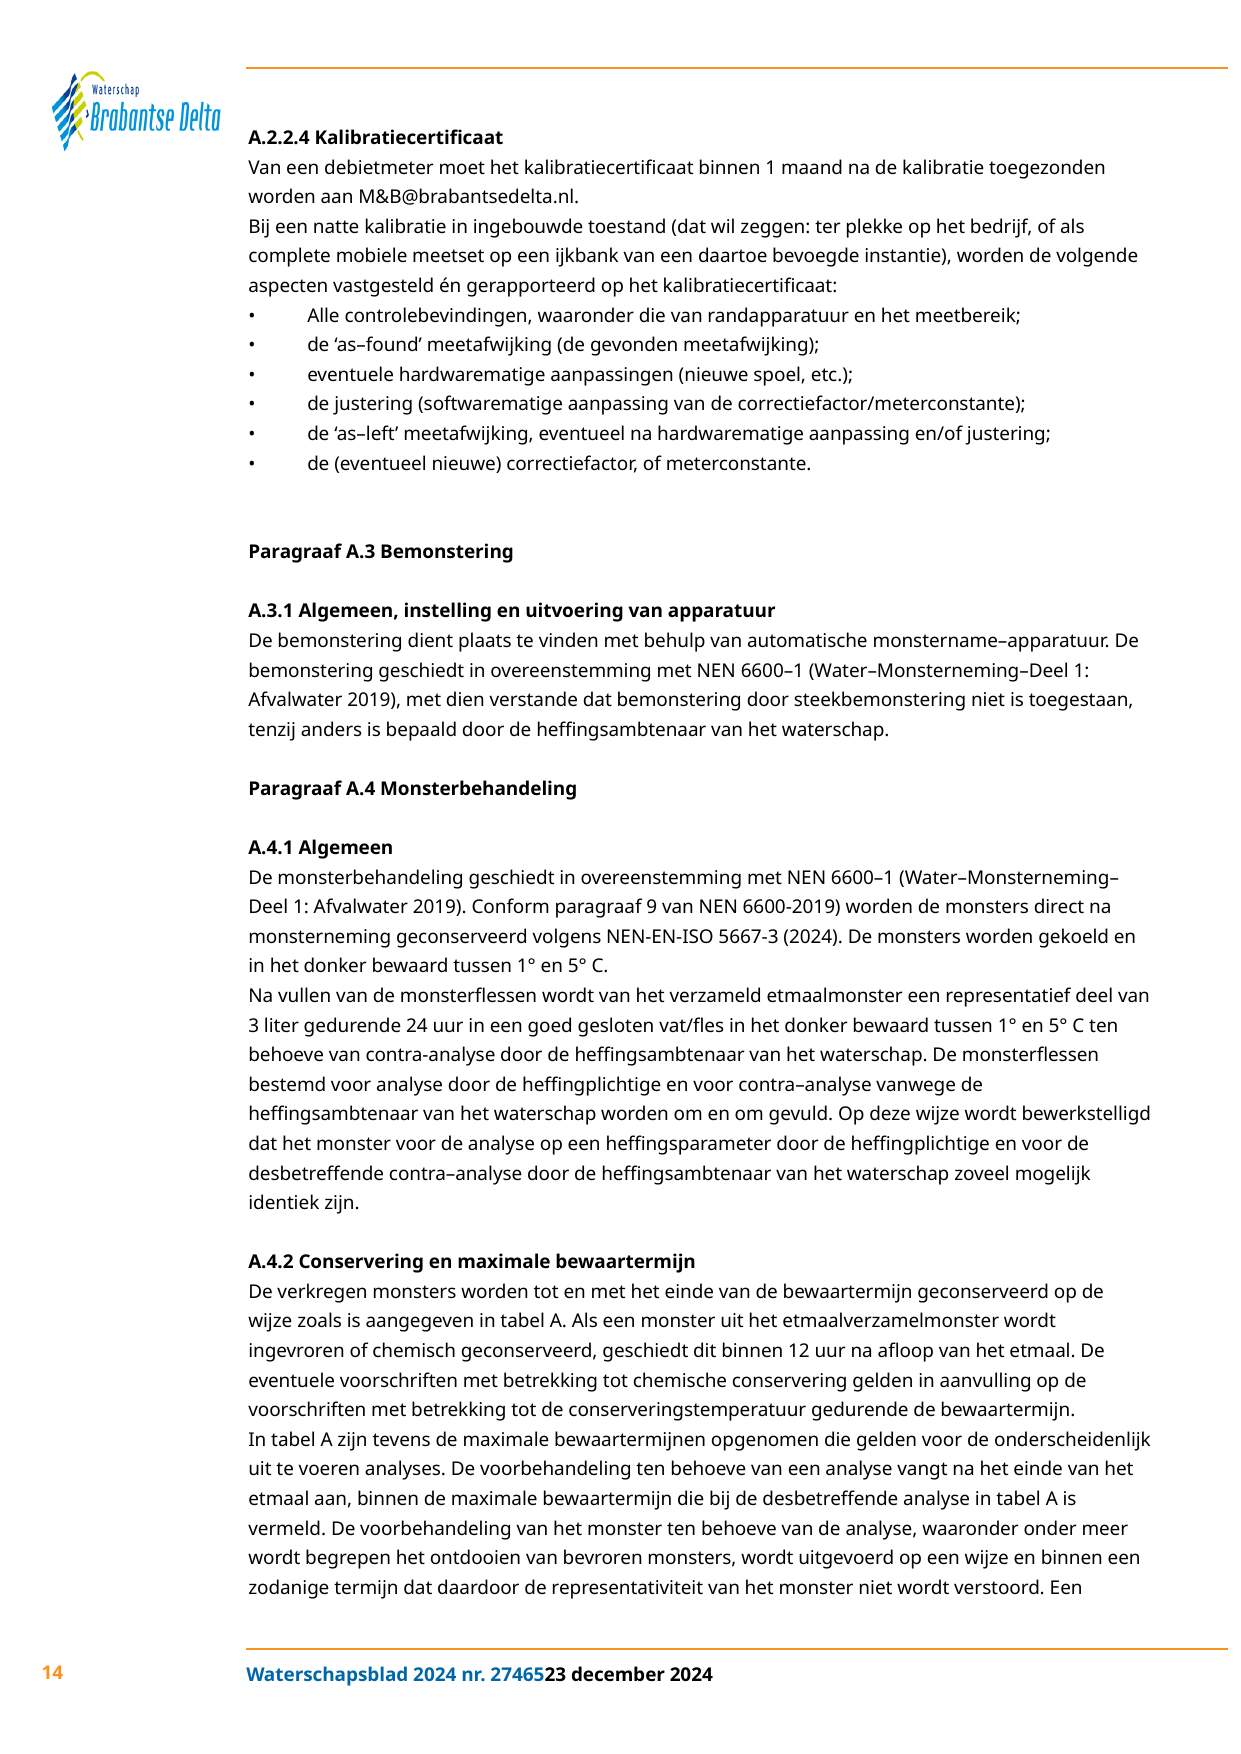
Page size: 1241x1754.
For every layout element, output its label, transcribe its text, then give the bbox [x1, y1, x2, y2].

text A.4.2 Conservering en maximale bewaartermijn [248, 1248, 1152, 1274]
list de (eventueel nieuwe) correctiefactor, of meterconstante. [248, 450, 1152, 476]
list de ‘as–found’ meetafwijking (de gevonden meetafwijking); [248, 331, 1152, 357]
text De bemonstering dient plaats te vinden met behulp van automatische monstername–apparatuur. De bemonstering geschiedt in overeenstemming met NEN 6600–1 (Water–Monsterneming–Deel 1: Afvalwater 2019), met dien verstande dat bemonstering door steekbemonstering niet is toegestaan, tenzij anders is bepaald door de heffingsambtenaar van het waterschap. [248, 627, 1152, 742]
text In tabel A zijn tevens de maximale bewaartermijnen opgenomen die gelden voor de onderscheidenlijk [248, 1426, 1152, 1452]
text Na vullen van de monsterflessen wordt van het verzameld etmaalmonster een representatief deel van 3 liter gedurende 24 uur in een goed gesloten vat/fles in het donker bewaard tussen 1° en 5° C ten behoeve van contra-analyse door de heffingsambtenaar van het waterschap. De monsterflessen bestemd voor analyse door de heffingplichtige en voor contra–analyse vanwege de heffingsambtenaar van het waterschap worden om en om gevuld. Op deze wijze wordt bewerkstelligd dat het monster voor de analyse op een heffingsparameter door de heffingplichtige en voor de desbetreffende contra–analyse door de heffingsambtenaar van het waterschap zoveel mogelijk identiek zijn. [248, 982, 1152, 1215]
text Paragraaf A.4 Monsterbehandeling [248, 775, 1152, 801]
text A.4.1 Algemeen [248, 834, 1152, 860]
text De verkregen monsters worden tot en met het einde van de bewaartermijn geconserveerd op de wijze zoals is aangegeven in tabel A. Als een monster uit het etmaalverzamelmonster wordt ingevroren of chemisch geconserveerd, geschiedt dit binnen 12 uur na afloop van het etmaal. De eventuele voorschriften met betrekking tot chemische conservering gelden in aanvulling op de voorschriften met betrekking tot de conserveringstemperatuur gedurende de bewaartermijn. [248, 1278, 1152, 1422]
text De monsterbehandeling geschiedt in overeenstemming met NEN 6600–1 (Water–Monsterneming–Deel 1: Afvalwater 2019). Conform paragraaf 9 van NEN 6600-2019) worden de monsters direct na monsterneming geconserveerd volgens NEN-EN-ISO 5667-3 (2024). De monsters worden gekoeld en in het donker bewaard tussen 1° en 5° C. [248, 864, 1152, 978]
list Alle controlebevindingen, waaronder die van randapparatuur en het meetbereik; [248, 302, 1152, 328]
picture [41, 47, 231, 172]
text Van een debietmeter moet het kalibratiecertificaat binnen 1 maand na de kalibratie toegezonden worden aan M&B@brabantsedelta.nl. [248, 154, 1152, 209]
text A.2.2.4 Kalibratiecertificaat [248, 124, 1152, 150]
text uit te voeren analyses. De voorbehandeling ten behoeve van een analyse vangt na het einde van het etmaal aan, binnen de maximale bewaartermijn die bij de desbetreffende analyse in tabel A is vermeld. De voorbehandeling van het monster ten behoeve van de analyse, waaronder onder meer wordt begrepen het ontdooien van bevroren monsters, wordt uitgevoerd op een wijze en binnen een zodanige termijn dat daardoor de representativiteit van het monster niet wordt verstoord. Een [248, 1456, 1152, 1600]
text A.3.1 Algemeen, instelling en uitvoering van apparatuur [248, 598, 1152, 623]
text Paragraaf A.3 Bemonstering [248, 538, 1152, 564]
list eventuele hardwarematige aanpassingen (nieuwe spoel, etc.); [248, 361, 1152, 387]
list de justering (softwarematige aanpassing van de correctiefactor/meterconstante); [248, 391, 1152, 416]
list de ‘as–left’ meetafwijking, eventueel na hardwarematige aanpassing en/of justering; [248, 420, 1152, 446]
text complete mobiele meetset op een ijkbank van een daartoe bevoegde instantie), worden de volgende aspecten vastgesteld én gerapporteerd op het kalibratiecertificaat: [248, 243, 1152, 298]
text Bij een natte kalibratie in ingebouwde toestand (dat wil zeggen: ter plekke op het bedrijf, of als [248, 213, 1152, 239]
